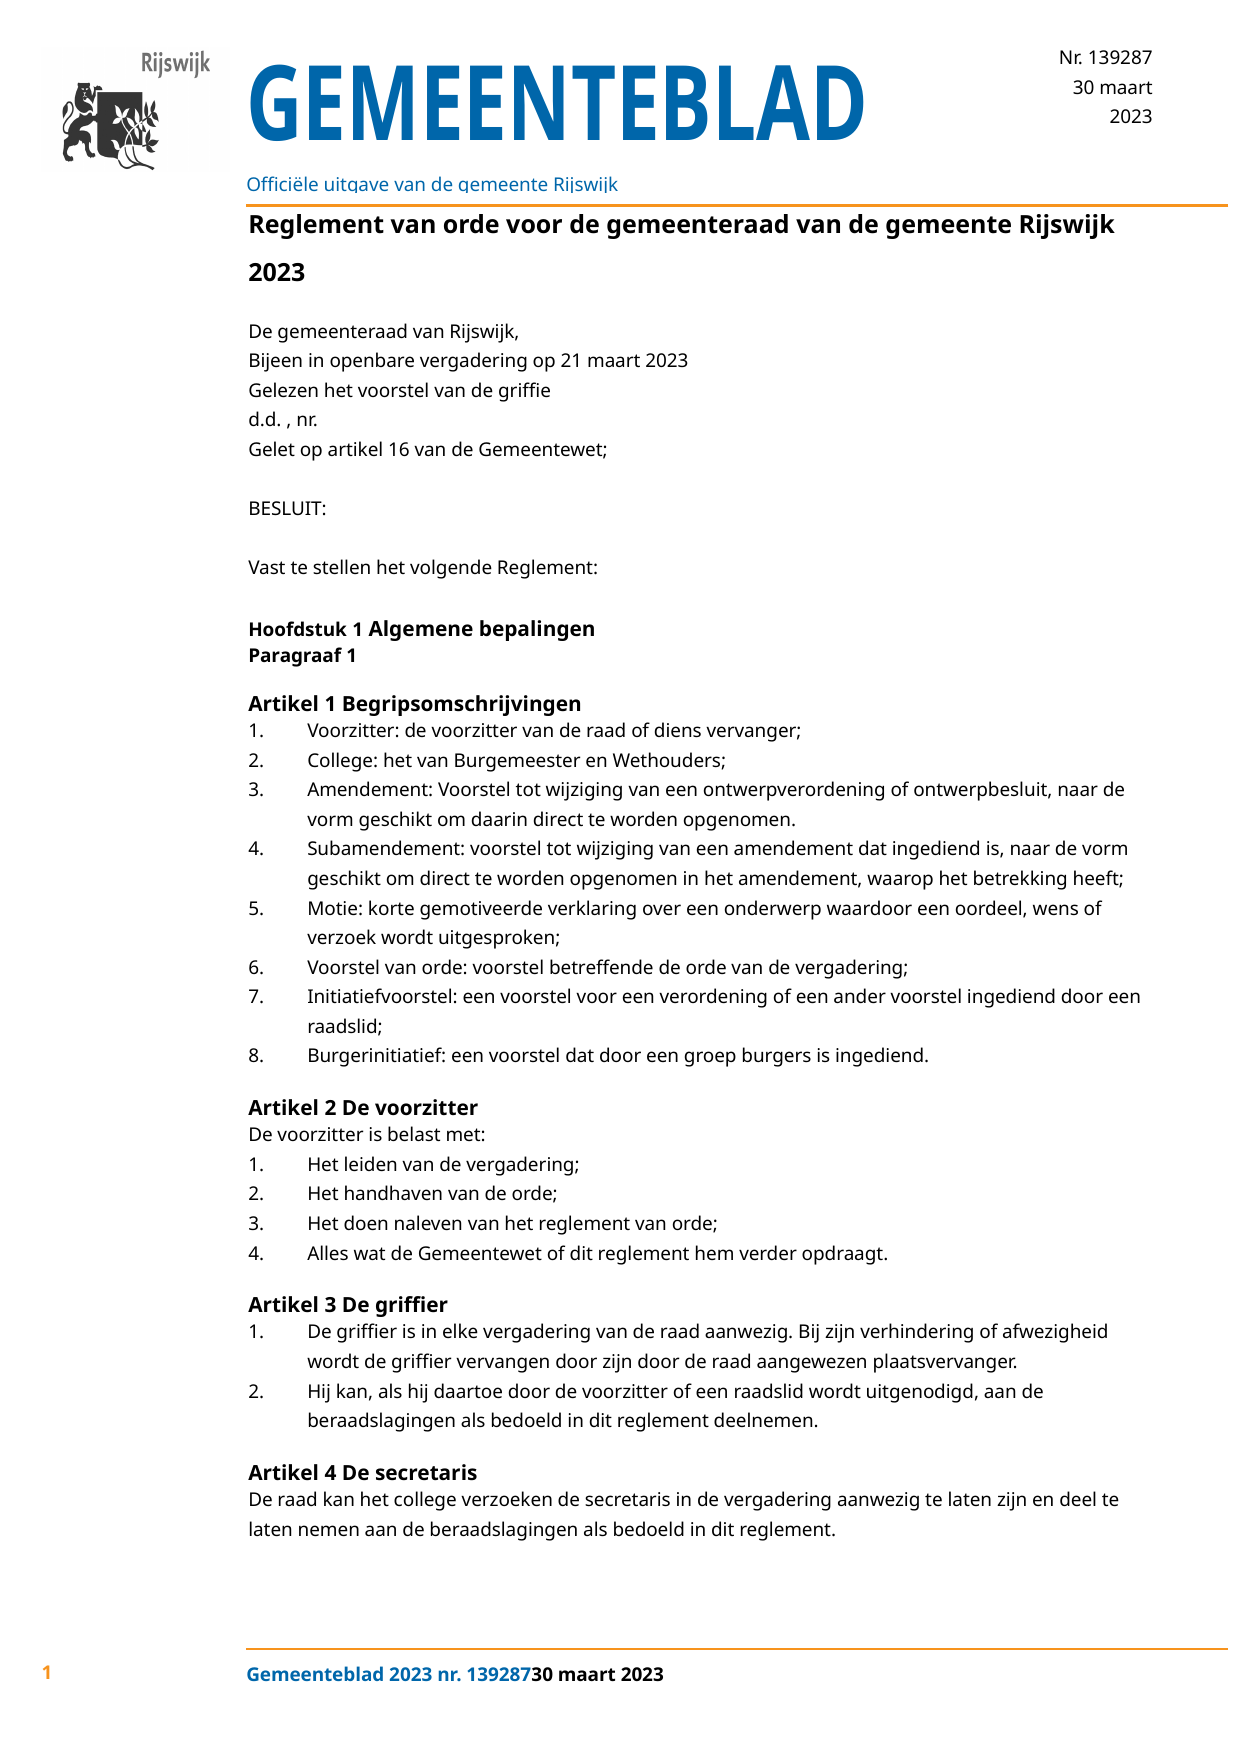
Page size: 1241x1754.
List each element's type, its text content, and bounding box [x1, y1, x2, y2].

text Paragraaf 1 [248, 642, 1152, 668]
text Artikel 2 De voorzitter [248, 1093, 1152, 1121]
text Gelet op artikel 16 van de Gemeentewet; [248, 436, 1152, 462]
text Artikel 1 Begripsomschrijvingen [248, 689, 1152, 717]
text Vast te stellen het volgende Reglement: [248, 554, 1152, 580]
text Bijeen in openbare vergadering op 21 maart 2023 [248, 347, 1152, 373]
list Voorzitter: de voorzitter van de raad of diens vervanger; [248, 717, 1152, 743]
list Hij kan, als hij daartoe door de voorzitter of een raadslid wordt uitgenodigd, aan de beraadslagingen als bedoeld in dit reglement deelnemen. [248, 1378, 1152, 1433]
list Amendement: Voorstel tot wijziging van een ontwerpverordening of ontwerpbesluit, naar de vorm geschikt om daarin direct te worden opgenomen. [248, 776, 1152, 832]
text De voorzitter is belast met: [248, 1121, 1152, 1147]
text Gelezen het voorstel van de griffie [248, 377, 1152, 403]
text Hoofdstuk 1 Algemene bepalingen [248, 614, 1152, 642]
text Reglement van orde voor de gemeenteraad van de gemeente Rijswijk 2023 [248, 207, 1152, 288]
text Artikel 4 De secretaris [248, 1458, 1152, 1486]
text De raad kan het college verzoeken de secretaris in de vergadering aanwezig te laten zijn en deel te laten nemen aan de beraadslagingen als bedoeld in dit reglement. [248, 1486, 1152, 1542]
picture [41, 47, 231, 172]
list Subamendement: voorstel tot wijziging van een amendement dat ingediend is, naar de vorm geschikt om direct te worden opgenomen in het amendement, waarop het betrekking heeft; [248, 836, 1152, 891]
list Het doen naleven van het reglement van orde; [248, 1210, 1152, 1236]
list Het handhaven van de orde; [248, 1181, 1152, 1206]
list Burgerinitiatief: een voorstel dat door een groep burgers is ingediend. [248, 1043, 1152, 1068]
list College: het van Burgemeester en Wethouders; [248, 747, 1152, 772]
list Alles wat de Gemeentewet of dit reglement hem verder opdraagt. [248, 1240, 1152, 1266]
text De gemeenteraad van Rijswijk, [248, 318, 1152, 344]
list Motie: korte gemotiveerde verklaring over een onderwerp waardoor een oordeel, wens of verzoek wordt uitgesproken; [248, 895, 1152, 950]
list Voorstel van orde: voorstel betreffende de orde van de vergadering; [248, 954, 1152, 979]
list Het leiden van de vergadering; [248, 1151, 1152, 1177]
text Artikel 3 De griffier [248, 1290, 1152, 1319]
list De griffier is in elke vergadering van de raad aanwezig. Bij zijn verhindering of afwezigheid wordt de griffier vervangen door zijn door de raad aangewezen plaatsvervanger. [248, 1319, 1152, 1374]
text d.d. , nr. [248, 407, 1152, 432]
list Initiatiefvoorstel: een voorstel voor een verordening of een ander voorstel ingediend door een raadslid; [248, 983, 1152, 1039]
text BESLUIT: [248, 495, 1152, 521]
